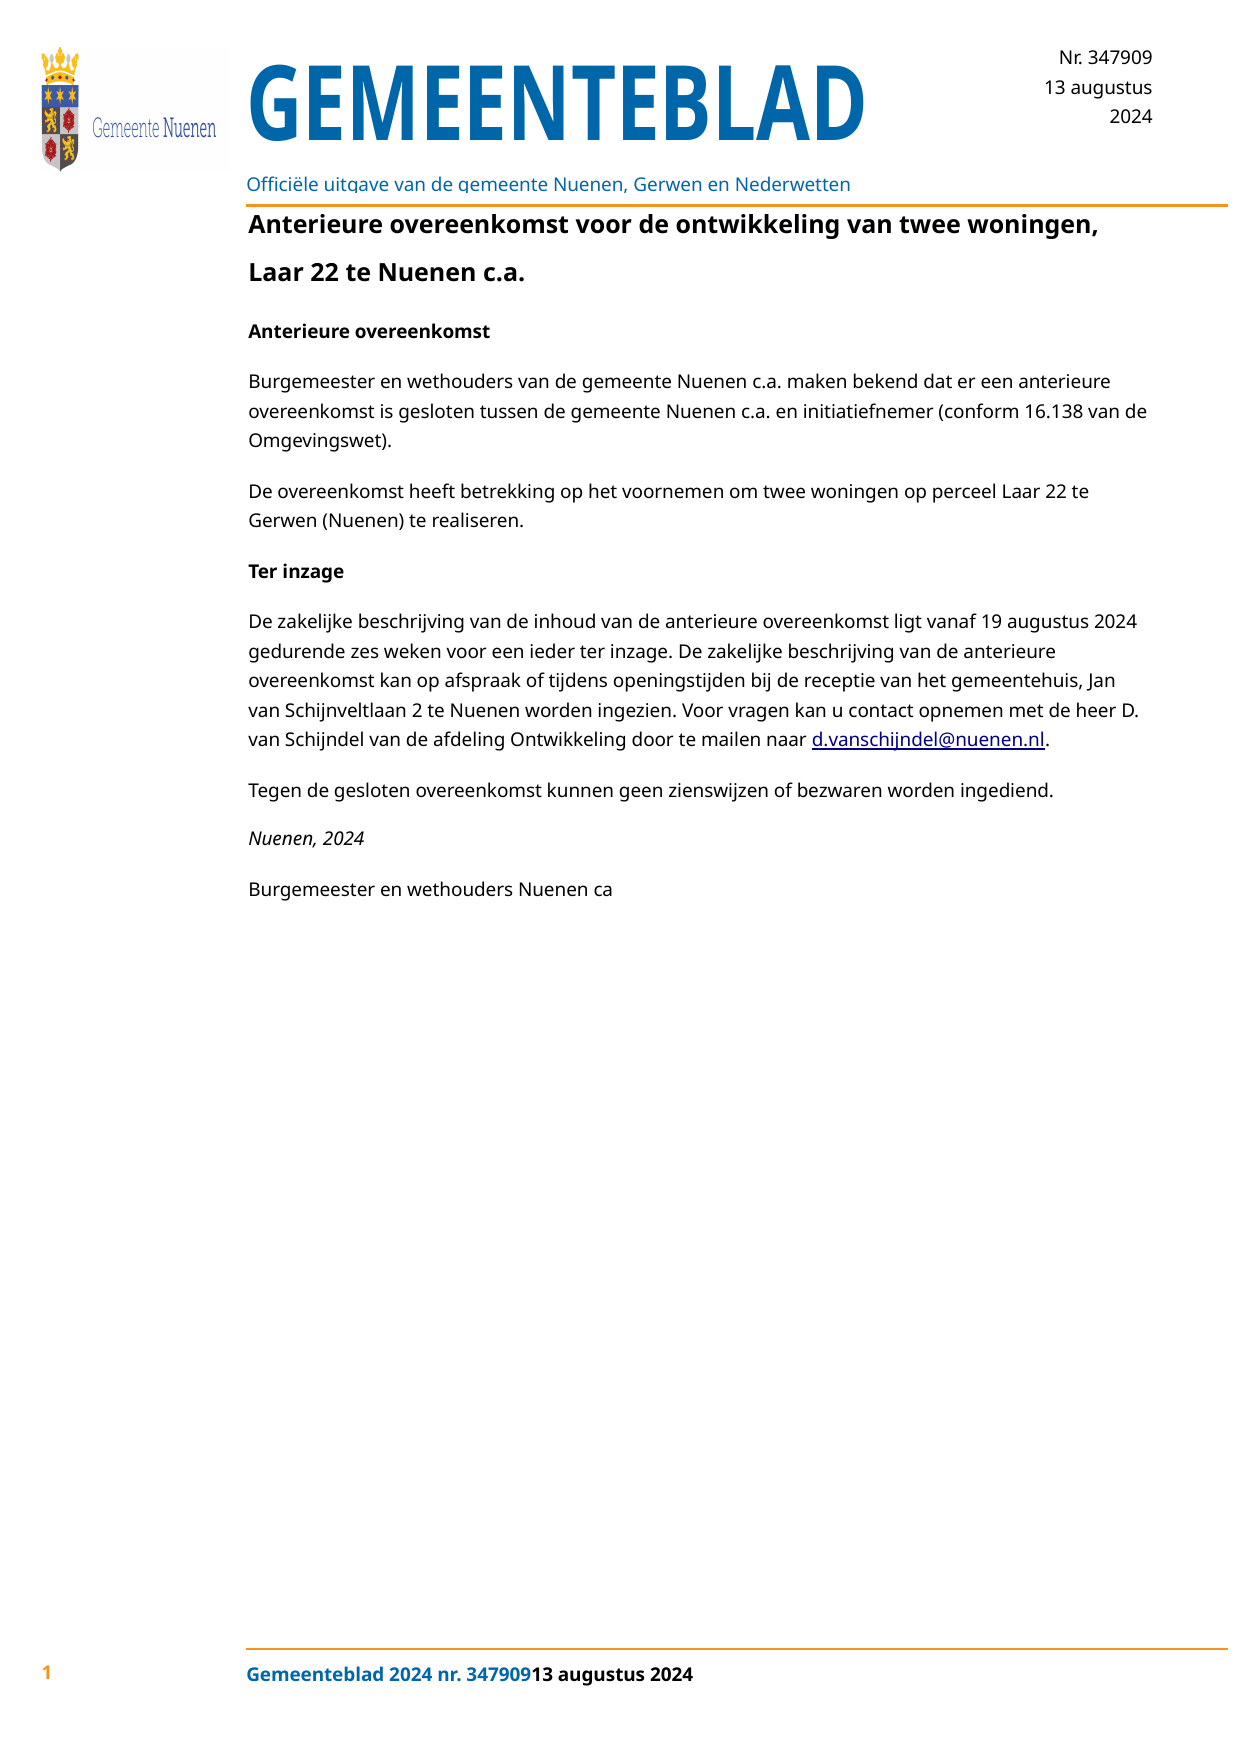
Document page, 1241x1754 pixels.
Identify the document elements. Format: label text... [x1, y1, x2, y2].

text Burgemeester en wethouders Nuenen ca [248, 876, 1152, 902]
text De overeenkomst heeft betrekking op het voornemen om twee woningen op perceel Laar 22 te Gerwen (Nuenen) te realiseren. [248, 478, 1152, 533]
text Burgemeester en wethouders van de gemeente Nuenen c.a. maken bekend dat er een anterieure overeenkomst is gesloten tussen de gemeente Nuenen c.a. en initiatiefnemer (conform 16.138 van de Omgevingswet). [248, 368, 1152, 453]
text De zakelijke beschrijving van de inhoud van de anterieure overeenkomst ligt vanaf 19 augustus 2024 gedurende zes weken voor een ieder ter inzage. De zakelijke beschrijving van de anterieure overeenkomst kan op afspraak of tijdens openingstijden bij de receptie van het gemeentehuis, Jan van Schijnveltlaan 2 te Nuenen worden ingezien. Voor vragen kan u contact opnemen met de heer D. van Schijndel van de afdeling Ontwikkeling door te mailen naar d.vanschijndel@nuenen.nl. [248, 608, 1152, 752]
text Nuenen, 2024 [248, 825, 1152, 851]
text Tegen de gesloten overeenkomst kunnen geen zienswijzen of bezwaren worden ingediend. [248, 777, 1152, 803]
picture [41, 47, 231, 172]
text Anterieure overeenkomst [248, 318, 1152, 344]
text Anterieure overeenkomst voor de ontwikkeling van twee woningen, Laar 22 te Nuenen c.a. [248, 207, 1152, 288]
text Ter inzage [248, 558, 1152, 584]
